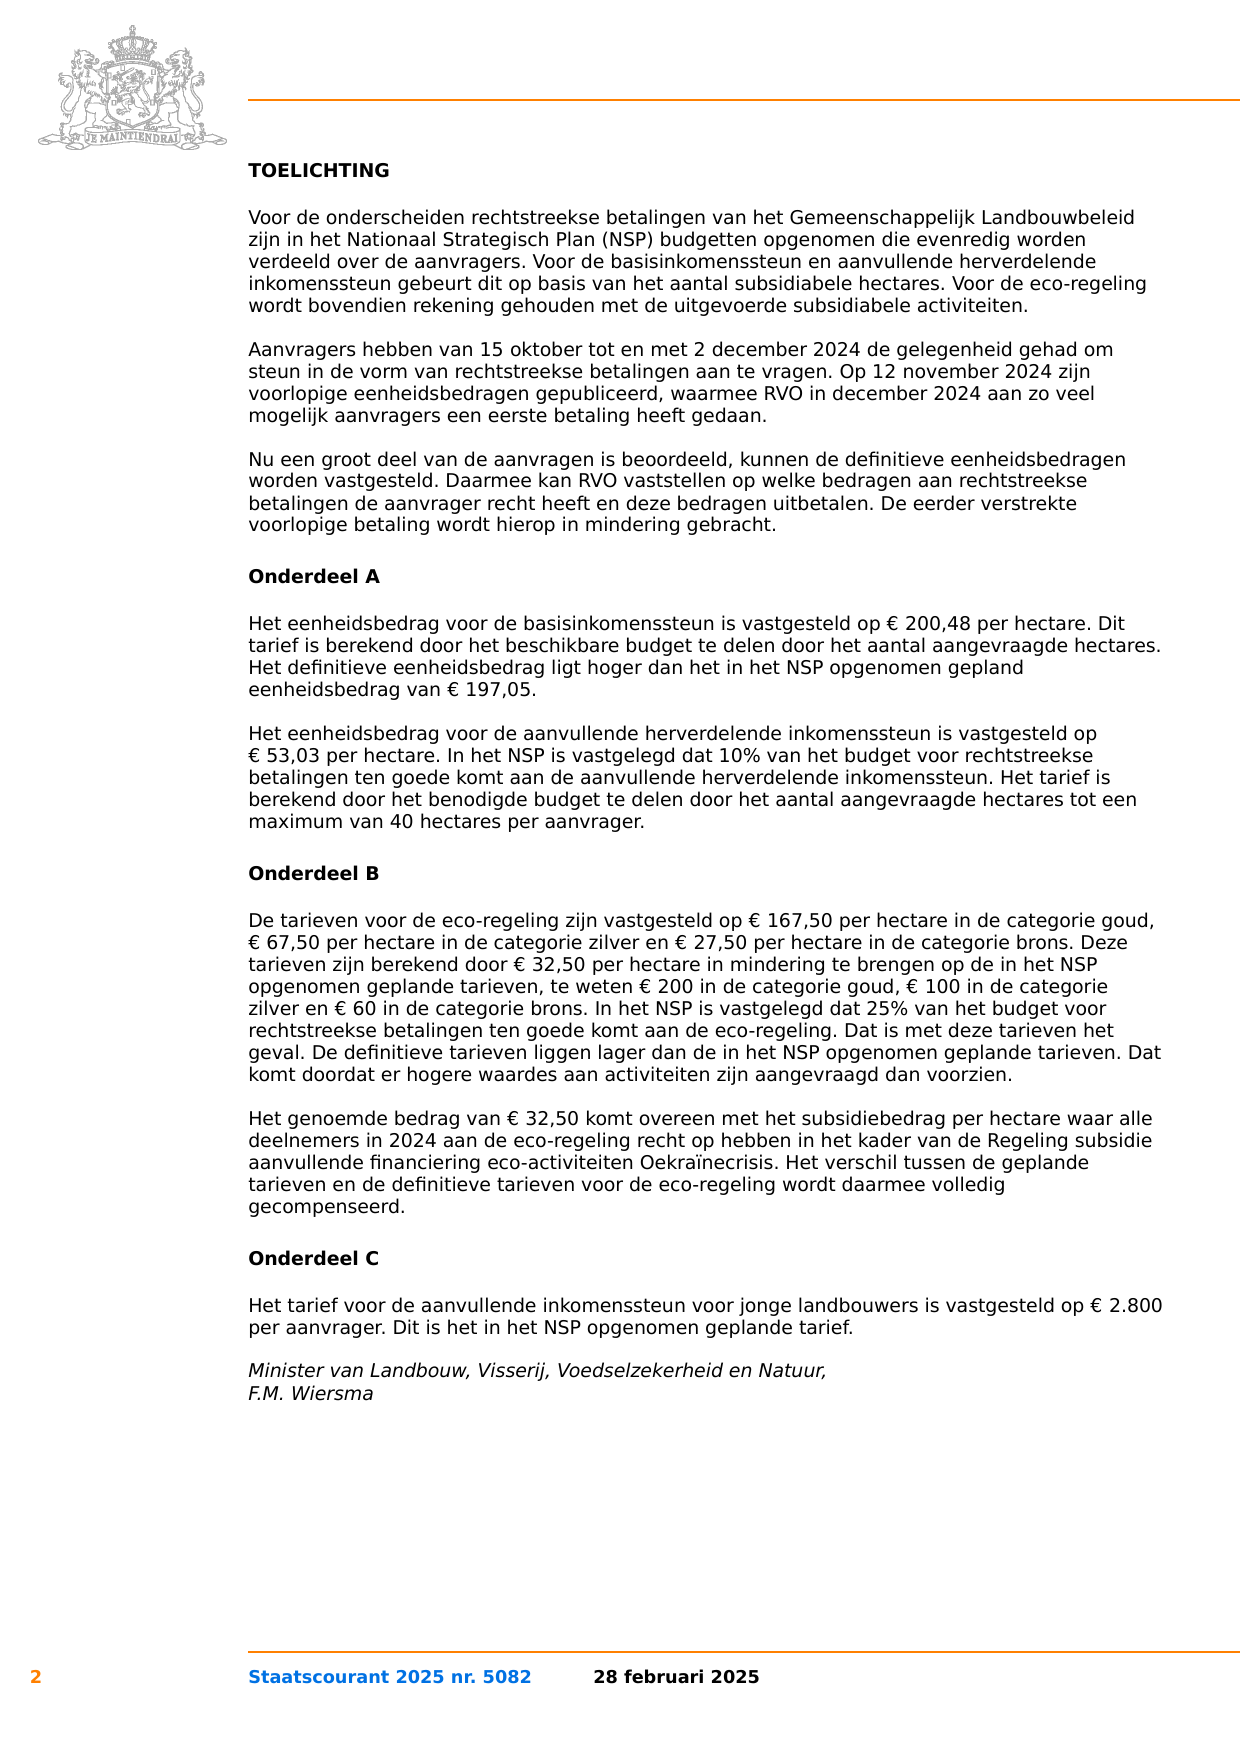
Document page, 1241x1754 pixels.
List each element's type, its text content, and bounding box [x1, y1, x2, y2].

picture [38, 25, 227, 150]
text Het tarief voor de aanvullende inkomenssteun voor jonge landbouwers is vastgesteld op € 2.800 per aanvrager. Dit is het in het NSP opgenomen geplande tarief. [248, 1294, 1163, 1338]
text Het eenheidsbedrag voor de aanvullende herverdelende inkomenssteun is vastgesteld op € 53,03 per hectare. In het NSP is vastgelegd dat 10% van het budget voor rechtstreekse betalingen ten goede komt aan de aanvullende herverdelende inkomenssteun. Het tarief is berekend door het benodigde budget te delen door het aantal aangevraagde hectares tot een maximum van 40 hectares per aanvrager. [248, 723, 1163, 833]
subtitle Onderdeel B [248, 863, 1163, 885]
text Nu een groot deel van de aanvragen is beoordeeld, kunnen de definitieve eenheidsbedragen worden vastgesteld. Daarmee kan RVO vaststellen op welke bedragen aan rechtstreekse betalingen de aanvrager recht heeft en deze bedragen uitbetalen. De eerder verstrekte voorlopige betaling wordt hierop in mindering gebracht. [248, 448, 1163, 536]
text De tarieven voor de eco-regeling zijn vastgesteld op € 167,50 per hectare in de categorie goud, € 67,50 per hectare in de categorie zilver en € 27,50 per hectare in de categorie brons. Deze tarieven zijn berekend door € 32,50 per hectare in mindering te brengen op de in het NSP opgenomen geplande tarieven, te weten € 200 in de categorie goud, € 100 in de categorie zilver en € 60 in de categorie brons. In het NSP is vastgelegd dat 25% van het budget voor rechtstreekse betalingen ten goede komt aan de eco-regeling. Dat is met deze tarieven het geval. De definitieve tarieven liggen lager dan de in het NSP opgenomen geplande tarieven. Dat komt doordat er hogere waardes aan activiteiten zijn aangevraagd dan voorzien. [248, 910, 1163, 1086]
text Het eenheidsbedrag voor de basisinkomenssteun is vastgesteld op € 200,48 per hectare. Dit tarief is berekend door het beschikbare budget te delen door het aantal aangevraagde hectares. Het definitieve eenheidsbedrag ligt hoger dan het in het NSP opgenomen gepland eenheidsbedrag van € 197,05. [248, 613, 1163, 701]
subtitle Onderdeel C [248, 1248, 1163, 1269]
text Minister van Landbouw, Visserij, Voedselzekerheid en Natuur, F.M. Wiersma [248, 1360, 1163, 1404]
text Het genoemde bedrag van € 32,50 komt overeen met het subsidiebedrag per hectare waar alle deelnemers in 2024 aan de eco-regeling recht op hebben in het kader van de Regeling subsidie aanvullende financiering eco-activiteiten Oekraïnecrisis. Het verschil tussen de geplande tarieven en de definitieve tarieven voor de eco-regeling wordt daarmee volledig gecompenseerd. [248, 1108, 1163, 1218]
text Aanvragers hebben van 15 oktober tot en met 2 december 2024 de gelegenheid gehad om steun in de vorm van rechtstreekse betalingen aan te vragen. Op 12 november 2024 zijn voorlopige eenheidsbedragen gepubliceerd, waarmee RVO in december 2024 aan zo veel mogelijk aanvragers een eerste betaling heeft gedaan. [248, 339, 1163, 427]
subtitle TOELICHTING [248, 160, 1163, 182]
text Voor de onderscheiden rechtstreekse betalingen van het Gemeenschappelijk Landbouwbeleid zijn in het Nationaal Strategisch Plan (NSP) budgetten opgenomen die evenredig worden verdeeld over de aanvragers. Voor de basisinkomenssteun en aanvullende herverdelende inkomenssteun gebeurt dit op basis van het aantal subsidiabele hectares. Voor de eco-regeling wordt bovendien rekening gehouden met de uitgevoerde subsidiabele activiteiten. [248, 207, 1163, 317]
subtitle Onderdeel A [248, 566, 1163, 588]
